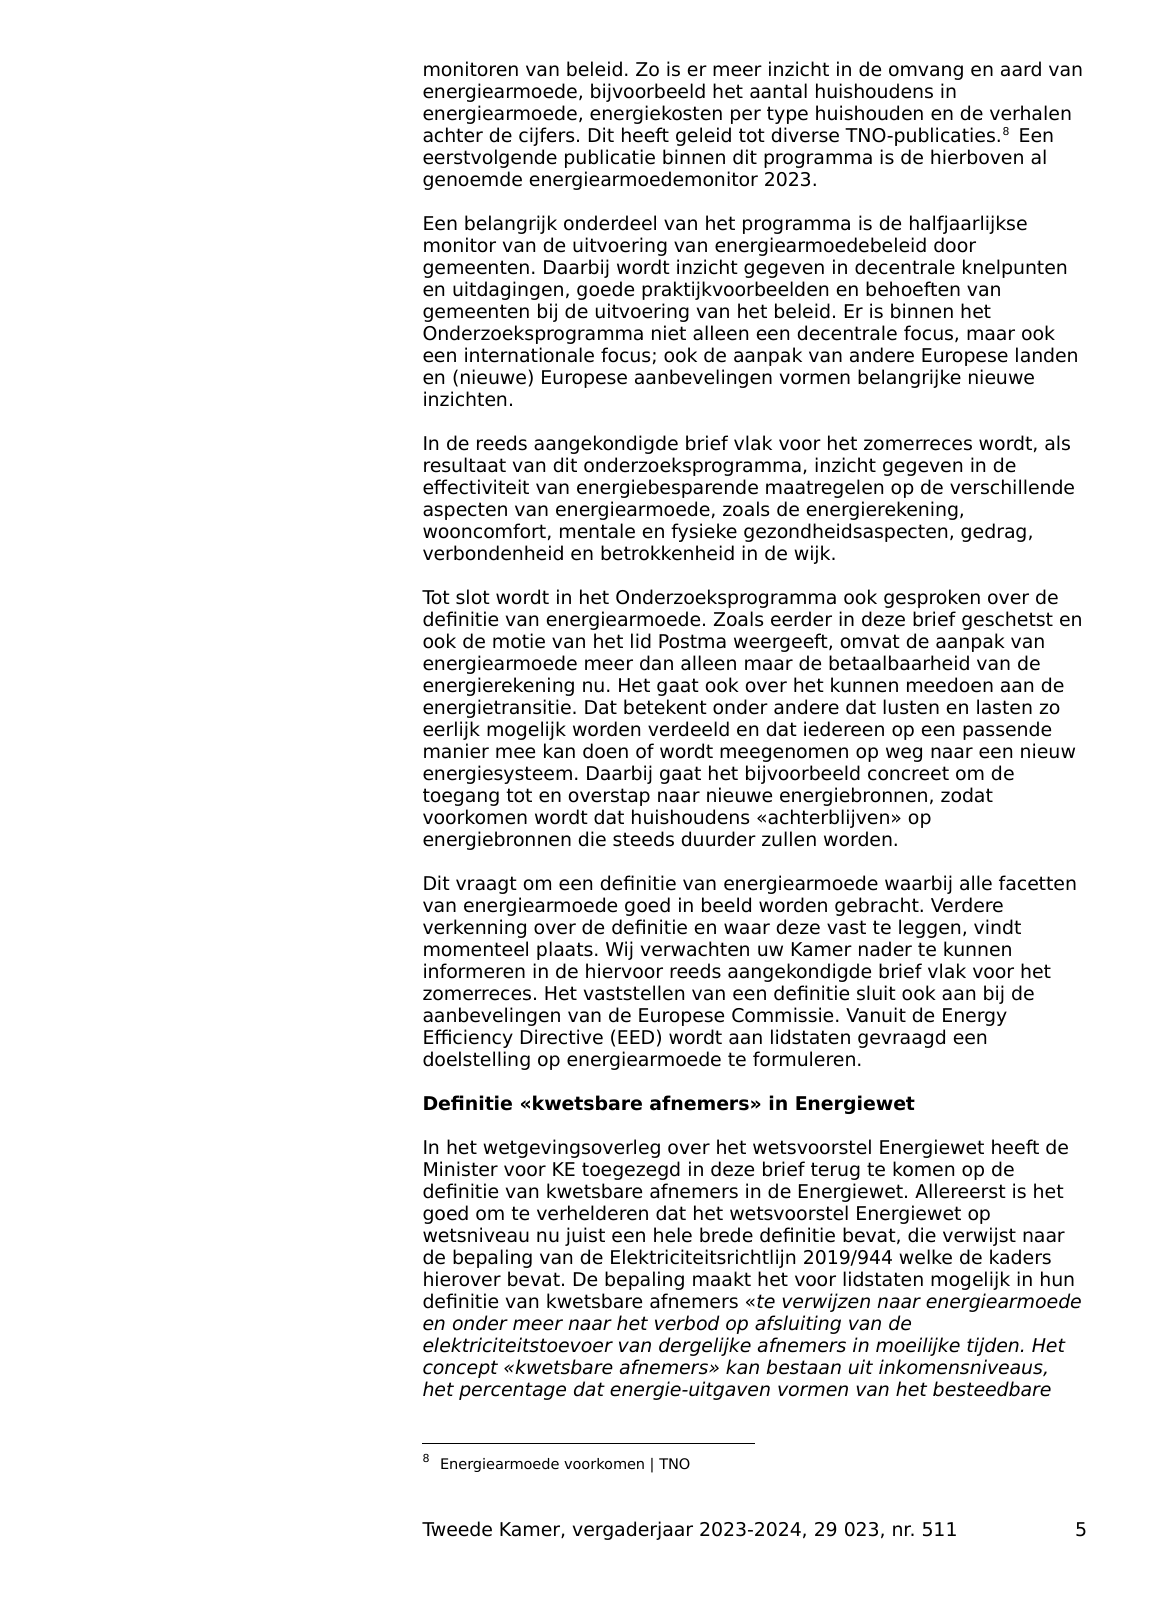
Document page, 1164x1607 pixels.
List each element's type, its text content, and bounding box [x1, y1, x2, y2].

text Energiearmoede voorkomen | TNO [422, 1452, 1087, 1474]
text monitoren van beleid. Zo is er meer inzicht in de omvang en aard van energiearmoede, bijvoorbeeld het aantal huishoudens in energiearmoede, energiekosten per type huishouden en de verhalen achter de cijfers. Dit heeft geleid tot diverse TNO-publicaties. Een eerstvolgende publicatie binnen dit programma is de hierboven al genoemde energiearmoedemonitor 2023. [422, 59, 1087, 191]
subtitle Definitie «kwetsbare afnemers» in Energiewet [422, 1093, 1087, 1115]
text In de reeds aangekondigde brief vlak voor het zomerreces wordt, als resultaat van dit onderzoeksprogramma, inzicht gegeven in de effectiviteit van energiebesparende maatregelen op de verschillende aspecten van energiearmoede, zoals de energierekening, wooncomfort, mentale en fysieke gezondheidsaspecten, gedrag, verbondenheid en betrokkenheid in de wijk. [422, 433, 1087, 565]
text In het wetgevingsoverleg over het wetsvoorstel Energiewet heeft de Minister voor KE toegezegd in deze brief terug te komen op de definitie van kwetsbare afnemers in de Energiewet. Allereerst is het goed om te verhelderen dat het wetsvoorstel Energiewet op wetsniveau nu juist een hele brede definitie bevat, die verwijst naar de bepaling van de Elektriciteitsrichtlijn 2019/944 welke de kaders hierover bevat. De bepaling maakt het voor lidstaten mogelijk in hun definitie van kwetsbare afnemers «te verwijzen naar energiearmoede en onder meer naar het verbod op afsluiting van de elektriciteitstoevoer van dergelijke afnemers in moeilijke tijden. Het concept «kwetsbare afnemers» kan bestaan uit inkomensniveaus, het percentage dat energie-uitgaven vormen van het besteedbare [422, 1137, 1087, 1401]
text Een belangrijk onderdeel van het programma is de halfjaarlijkse monitor van de uitvoering van energiearmoedebeleid door gemeenten. Daarbij wordt inzicht gegeven in decentrale knelpunten en uitdagingen, goede praktijkvoorbeelden en behoeften van gemeenten bij de uitvoering van het beleid. Er is binnen het Onderzoeksprogramma niet alleen een decentrale focus, maar ook een internationale focus; ook de aanpak van andere Europese landen en (nieuwe) Europese aanbevelingen vormen belangrijke nieuwe inzichten. [422, 213, 1087, 411]
text Tot slot wordt in het Onderzoeksprogramma ook gesproken over de definitie van energiearmoede. Zoals eerder in deze brief geschetst en ook de motie van het lid Postma weergeeft, omvat de aanpak van energiearmoede meer dan alleen maar de betaalbaarheid van de energierekening nu. Het gaat ook over het kunnen meedoen aan de energietransitie. Dat betekent onder andere dat lusten en lasten zo eerlijk mogelijk worden verdeeld en dat iedereen op een passende manier mee kan doen of wordt meegenomen op weg naar een nieuw energiesysteem. Daarbij gaat het bijvoorbeeld concreet om de toegang tot en overstap naar nieuwe energiebronnen, zodat voorkomen wordt dat huishoudens «achterblijven» op energiebronnen die steeds duurder zullen worden. [422, 587, 1087, 851]
text Dit vraagt om een definitie van energiearmoede waarbij alle facetten van energiearmoede goed in beeld worden gebracht. Verdere verkenning over de definitie en waar deze vast te leggen, vindt momenteel plaats. Wij verwachten uw Kamer nader te kunnen informeren in de hiervoor reeds aangekondigde brief vlak voor het zomerreces. Het vaststellen van een definitie sluit ook aan bij de aanbevelingen van de Europese Commissie. Vanuit de Energy Efficiency Directive (EED) wordt aan lidstaten gevraagd een doelstelling op energiearmoede te formuleren. [422, 873, 1087, 1071]
